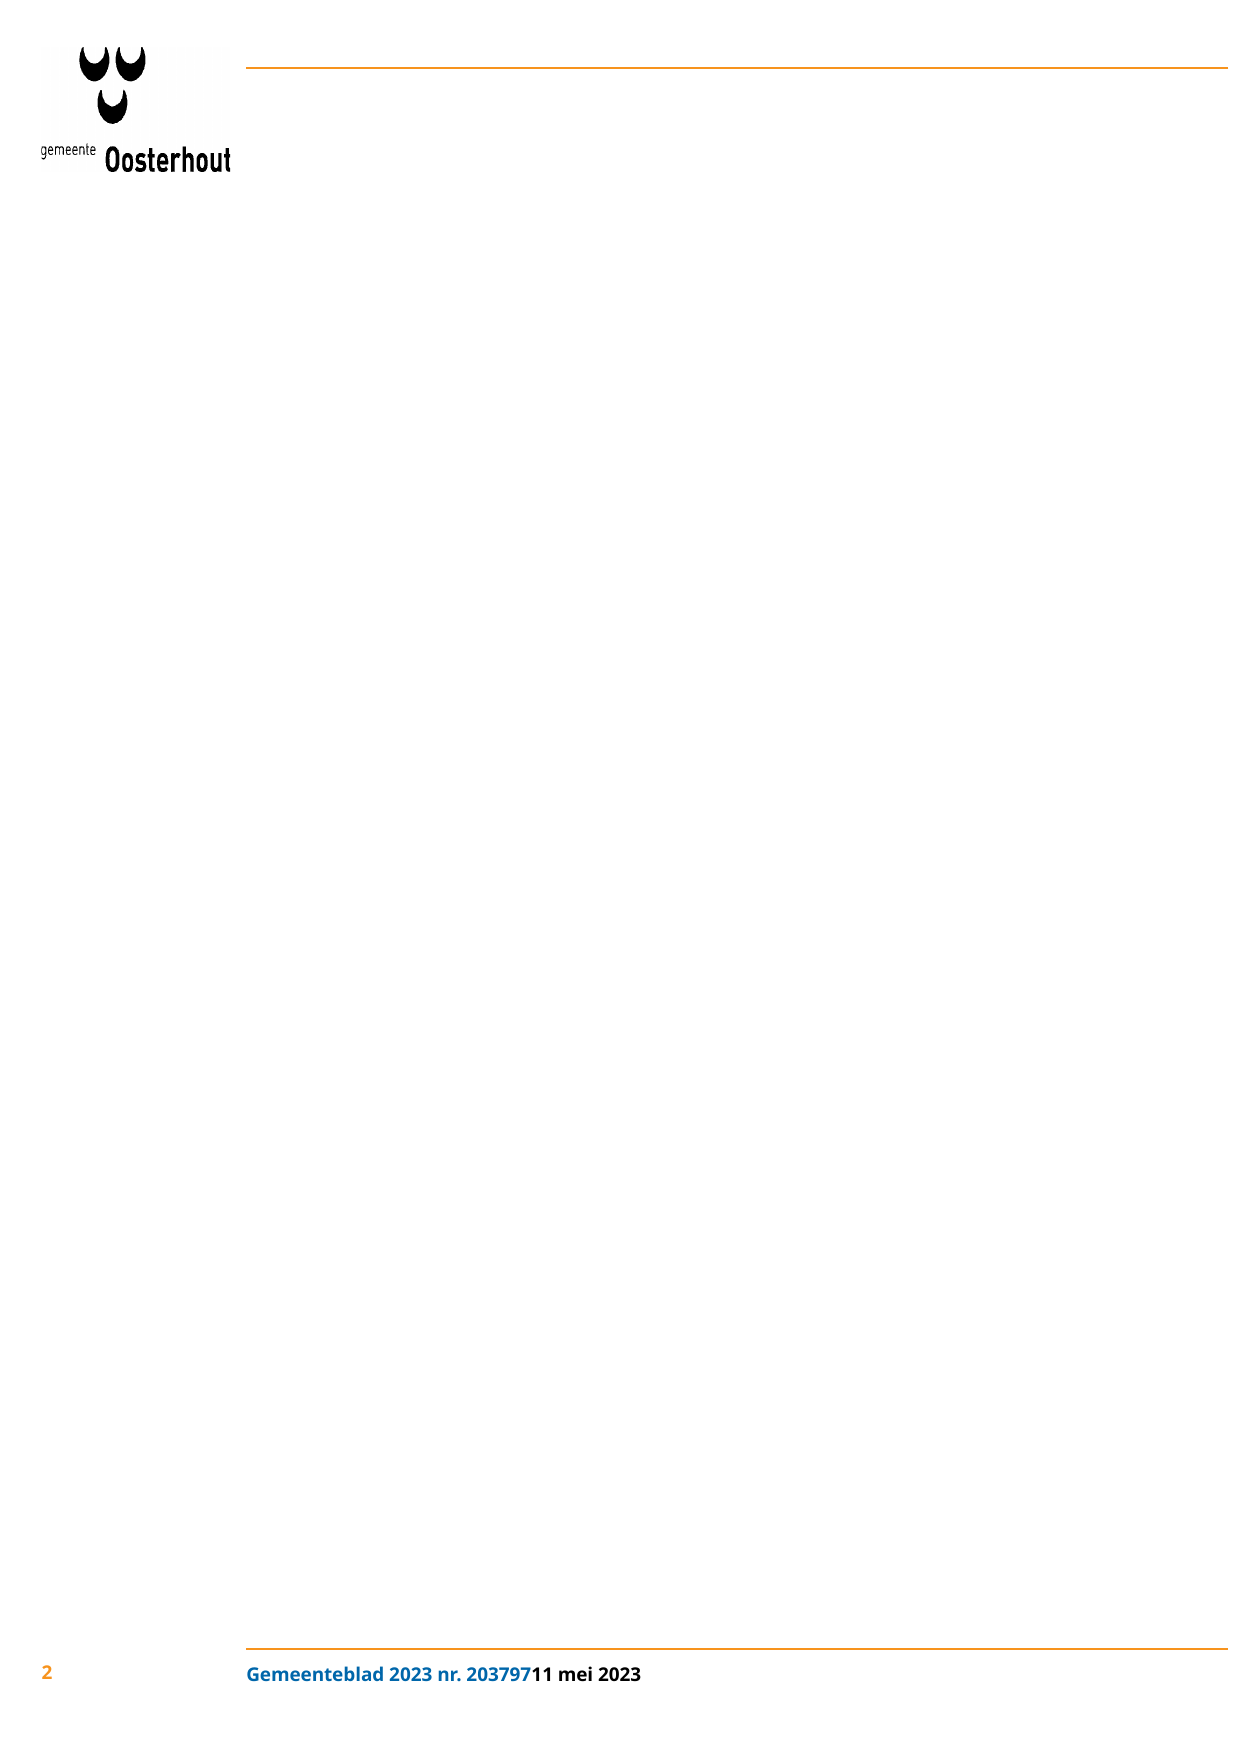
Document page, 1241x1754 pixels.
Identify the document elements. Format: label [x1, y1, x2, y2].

picture [41, 47, 231, 172]
